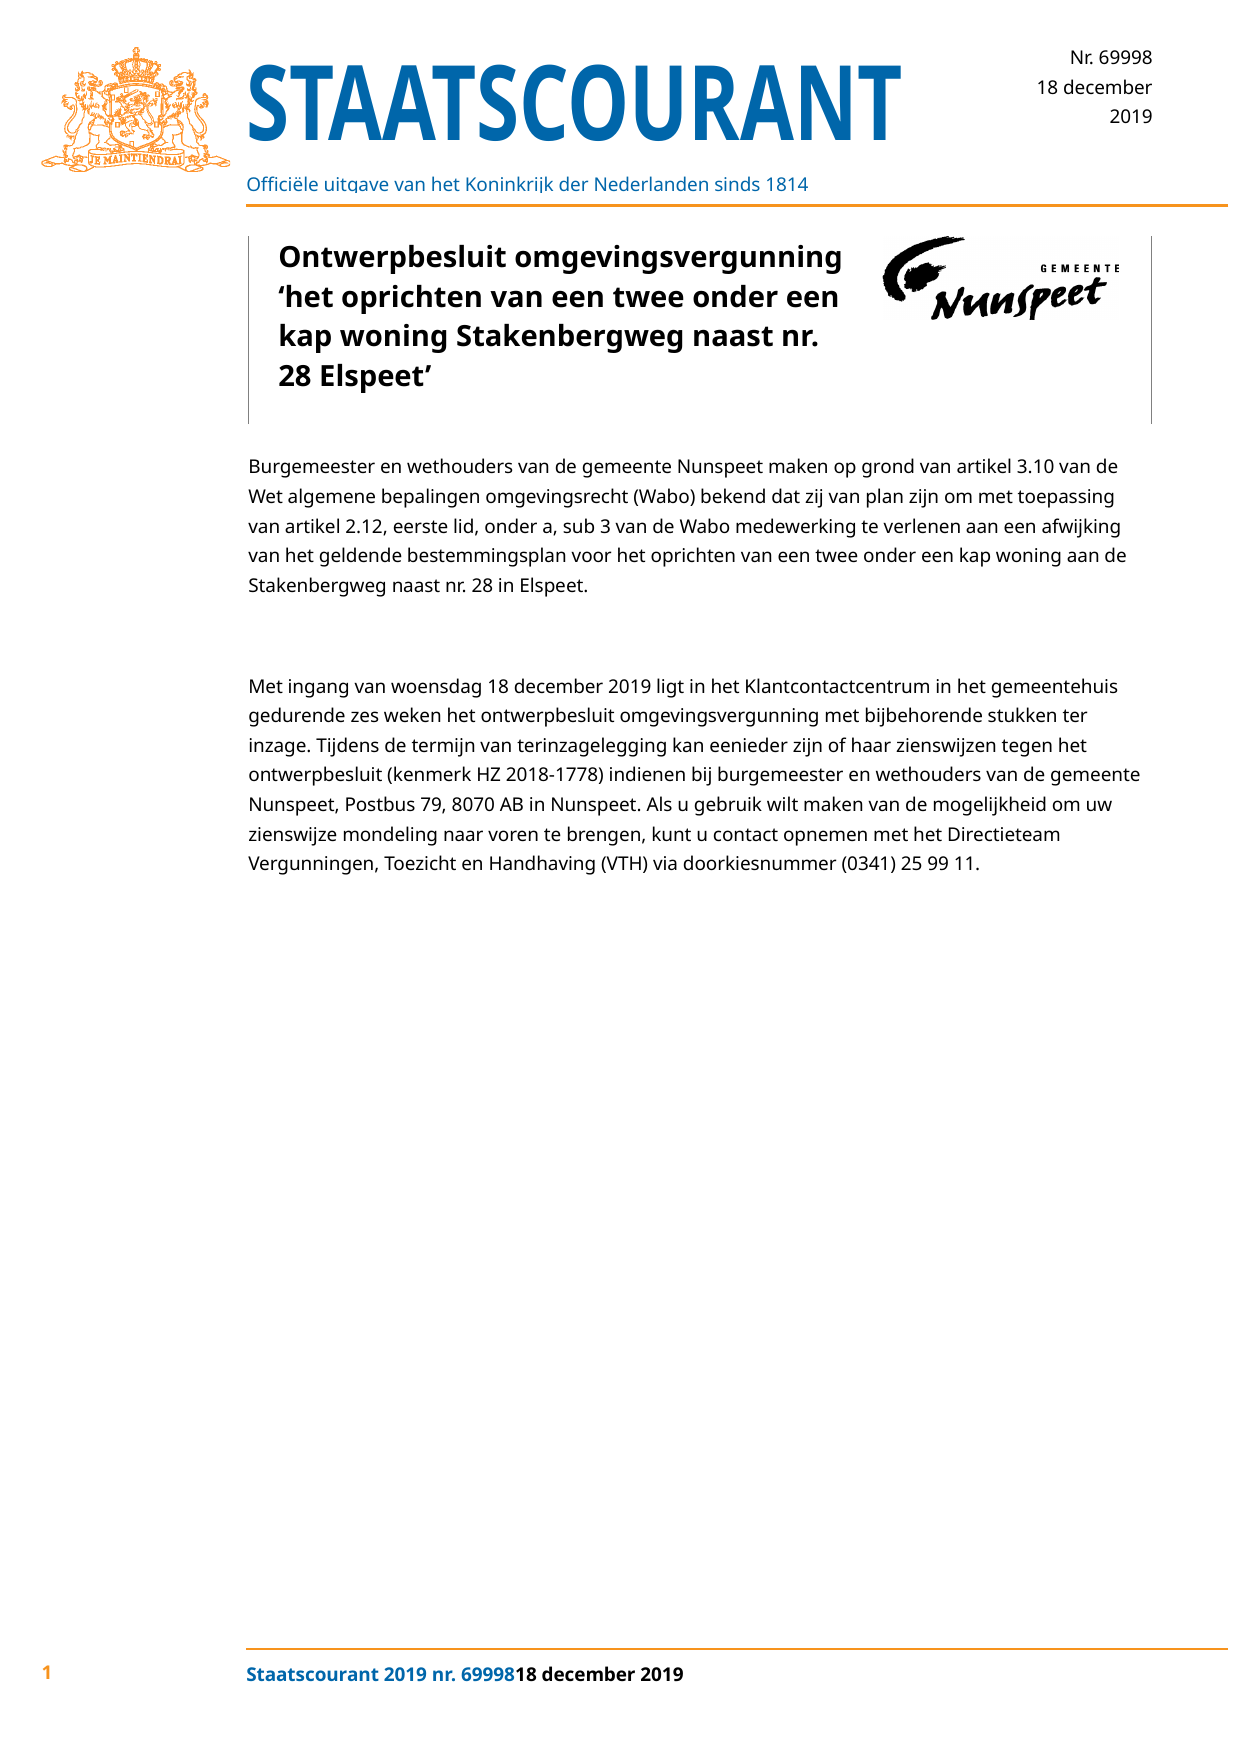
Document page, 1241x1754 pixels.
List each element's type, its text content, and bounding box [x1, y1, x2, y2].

table_header Ontwerpbesluit omgevingsvergunning ‘het oprichten van een twee onder een kap woning Stakenbergweg naast nr. 28 Elspeet’ [249, 236, 850, 424]
text Met ingang van woensdag 18 december 2019 ligt in het Klantcontactcentrum in het gemeentehuis gedurende zes weken het ontwerpbesluit omgevingsvergunning met bijbehorende stukken ter inzage. Tijdens de termijn van terinzagelegging kan eenieder zijn of haar zienswijzen tegen het ontwerpbesluit (kenmerk HZ 2018-1778) indienen bij burgemeester en wethouders van de gemeente Nunspeet, Postbus 79, 8070 AB in Nunspeet. Als u gebruik wilt maken van de mogelijkheid om uw zienswijze mondeling naar voren te brengen, kunt u contact opnemen met het Directieteam Vergunningen, Toezicht en Handhaving (VTH) via doorkiesnummer (0341) 25 99 11. [248, 673, 1152, 876]
text Burgemeester en wethouders van de gemeente Nunspeet maken op grond van artikel 3.10 van de Wet algemene bepalingen omgevingsrecht (Wabo) bekend dat zij van plan zijn om met toepassing van artikel 2.12, eerste lid, onder a, sub 3 van de Wabo medewerking te verlenen aan een afwijking van het geldende bestemmingsplan voor het oprichten van een twee onder een kap woning aan de Stakenbergweg naast nr. 28 in Elspeet. [248, 454, 1152, 598]
picture [882, 236, 1119, 320]
table_header [1119, 236, 1151, 319]
table_header [850, 236, 882, 319]
picture [41, 47, 231, 172]
table_header [850, 320, 1151, 424]
